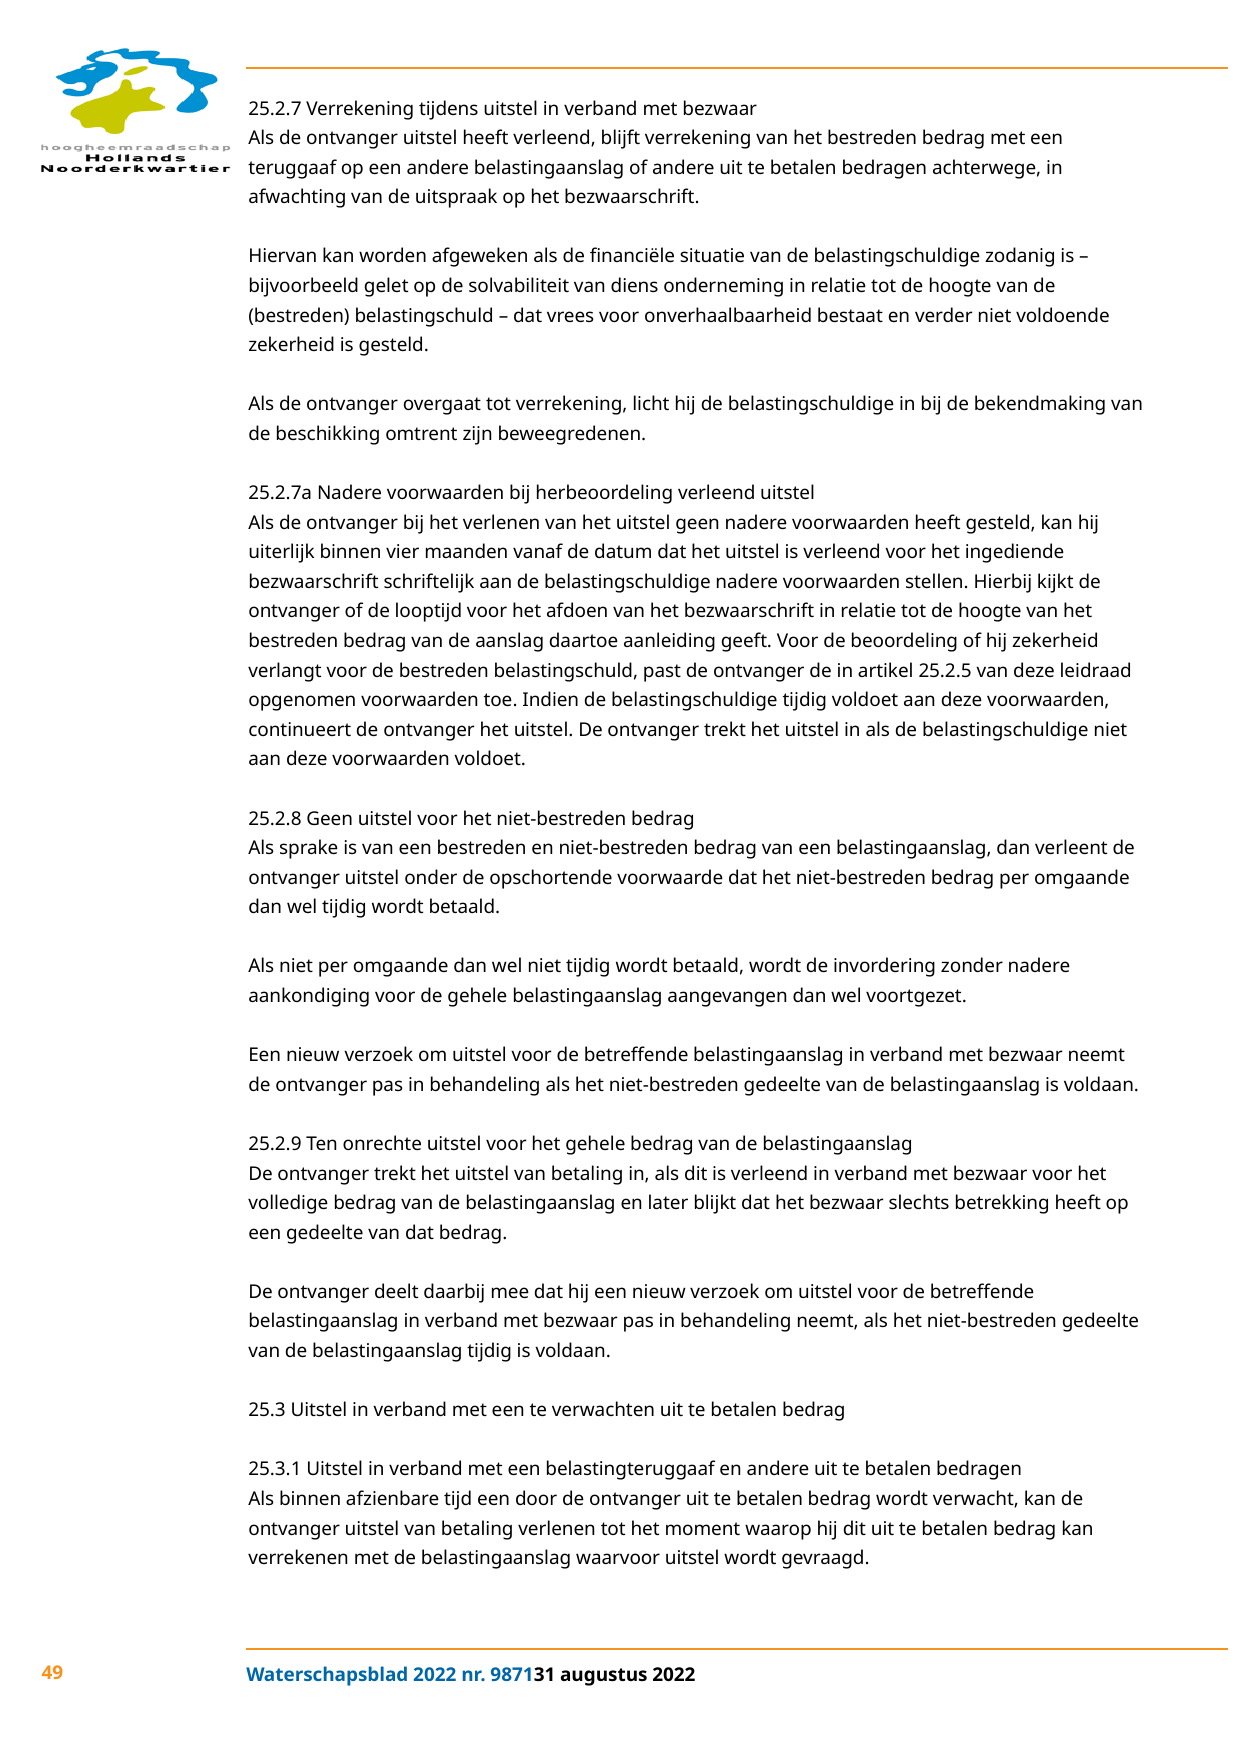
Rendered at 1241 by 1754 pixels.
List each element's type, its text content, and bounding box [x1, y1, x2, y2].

text Als de ontvanger bij het verlenen van het uitstel geen nadere voorwaarden heeft gesteld, kan hij uiterlijk binnen vier maanden vanaf de datum dat het uitstel is verleend voor het ingediende bezwaarschrift schriftelijk aan de belastingschuldige nadere voorwaarden stellen. Hierbij kijkt de ontvanger of de looptijd voor het afdoen van het bezwaarschrift in relatie tot de hoogte van het bestreden bedrag van de aanslag daartoe aanleiding geeft. Voor de beoordeling of hij zekerheid verlangt voor de bestreden belastingschuld, past de ontvanger de in artikel 25.2.5 van deze leidraad opgenomen voorwaarden toe. Indien de belastingschuldige tijdig voldoet aan deze voorwaarden, continueert de ontvanger het uitstel. De ontvanger trekt het uitstel in als de belastingschuldige niet aan deze voorwaarden voldoet. [248, 509, 1152, 771]
text 25.2.7 Verrekening tijdens uitstel in verband met bezwaar [248, 95, 1152, 121]
text Als niet per omgaande dan wel niet tijdig wordt betaald, wordt de invordering zonder nadere aankondiging voor de gehele belastingaanslag aangevangen dan wel voortgezet. [248, 953, 1152, 1008]
picture [41, 47, 231, 172]
text 25.2.7a Nadere voorwaarden bij herbeoordeling verleend uitstel [248, 479, 1152, 505]
text Hiervan kan worden afgeweken als de financiële situatie van de belastingschuldige zodanig is – bijvoorbeeld gelet op de solvabiliteit van diens onderneming in relatie tot de hoogte van de (bestreden) belastingschuld – dat vrees voor onverhaalbaarheid bestaat en verder niet voldoende zekerheid is gesteld. [248, 243, 1152, 357]
text De ontvanger deelt daarbij mee dat hij een nieuw verzoek om uitstel voor de betreffende belastingaanslag in verband met bezwaar pas in behandeling neemt, als het niet-bestreden gedeelte van de belastingaanslag tijdig is voldaan. [248, 1278, 1152, 1363]
text 25.3.1 Uitstel in verband met een belastingteruggaaf en andere uit te betalen bedragen [248, 1456, 1152, 1481]
text Een nieuw verzoek om uitstel voor de betreffende belastingaanslag in verband met bezwaar neemt de ontvanger pas in behandeling als het niet-bestreden gedeelte van de belastingaanslag is voldaan. [248, 1041, 1152, 1097]
text Als de ontvanger uitstel heeft verleend, blijft verrekening van het bestreden bedrag met een teruggaaf op een andere belastingaanslag of andere uit te betalen bedragen achterwege, in afwachting van de uitspraak op het bezwaarschrift. [248, 124, 1152, 209]
text Als sprake is van een bestreden en niet-bestreden bedrag van een belastingaanslag, dan verleent de ontvanger uitstel onder de opschortende voorwaarde dat het niet-bestreden bedrag per omgaande dan wel tijdig wordt betaald. [248, 834, 1152, 919]
text 25.2.9 Ten onrechte uitstel voor het gehele bedrag van de belastingaanslag [248, 1130, 1152, 1156]
text Als de ontvanger overgaat tot verrekening, licht hij de belastingschuldige in bij de bekendmaking van de beschikking omtrent zijn beweegredenen. [248, 391, 1152, 446]
text 25.2.8 Geen uitstel voor het niet-bestreden bedrag [248, 805, 1152, 831]
text 25.3 Uitstel in verband met een te verwachten uit te betalen bedrag [248, 1396, 1152, 1422]
text De ontvanger trekt het uitstel van betaling in, als dit is verleend in verband met bezwaar voor het volledige bedrag van de belastingaanslag en later blijkt dat het bezwaar slechts betrekking heeft op een gedeelte van dat bedrag. [248, 1160, 1152, 1245]
text Als binnen afzienbare tijd een door de ontvanger uit te betalen bedrag wordt verwacht, kan de ontvanger uitstel van betaling verlenen tot het moment waarop hij dit uit te betalen bedrag kan verrekenen met de belastingaanslag waarvoor uitstel wordt gevraagd. [248, 1485, 1152, 1570]
